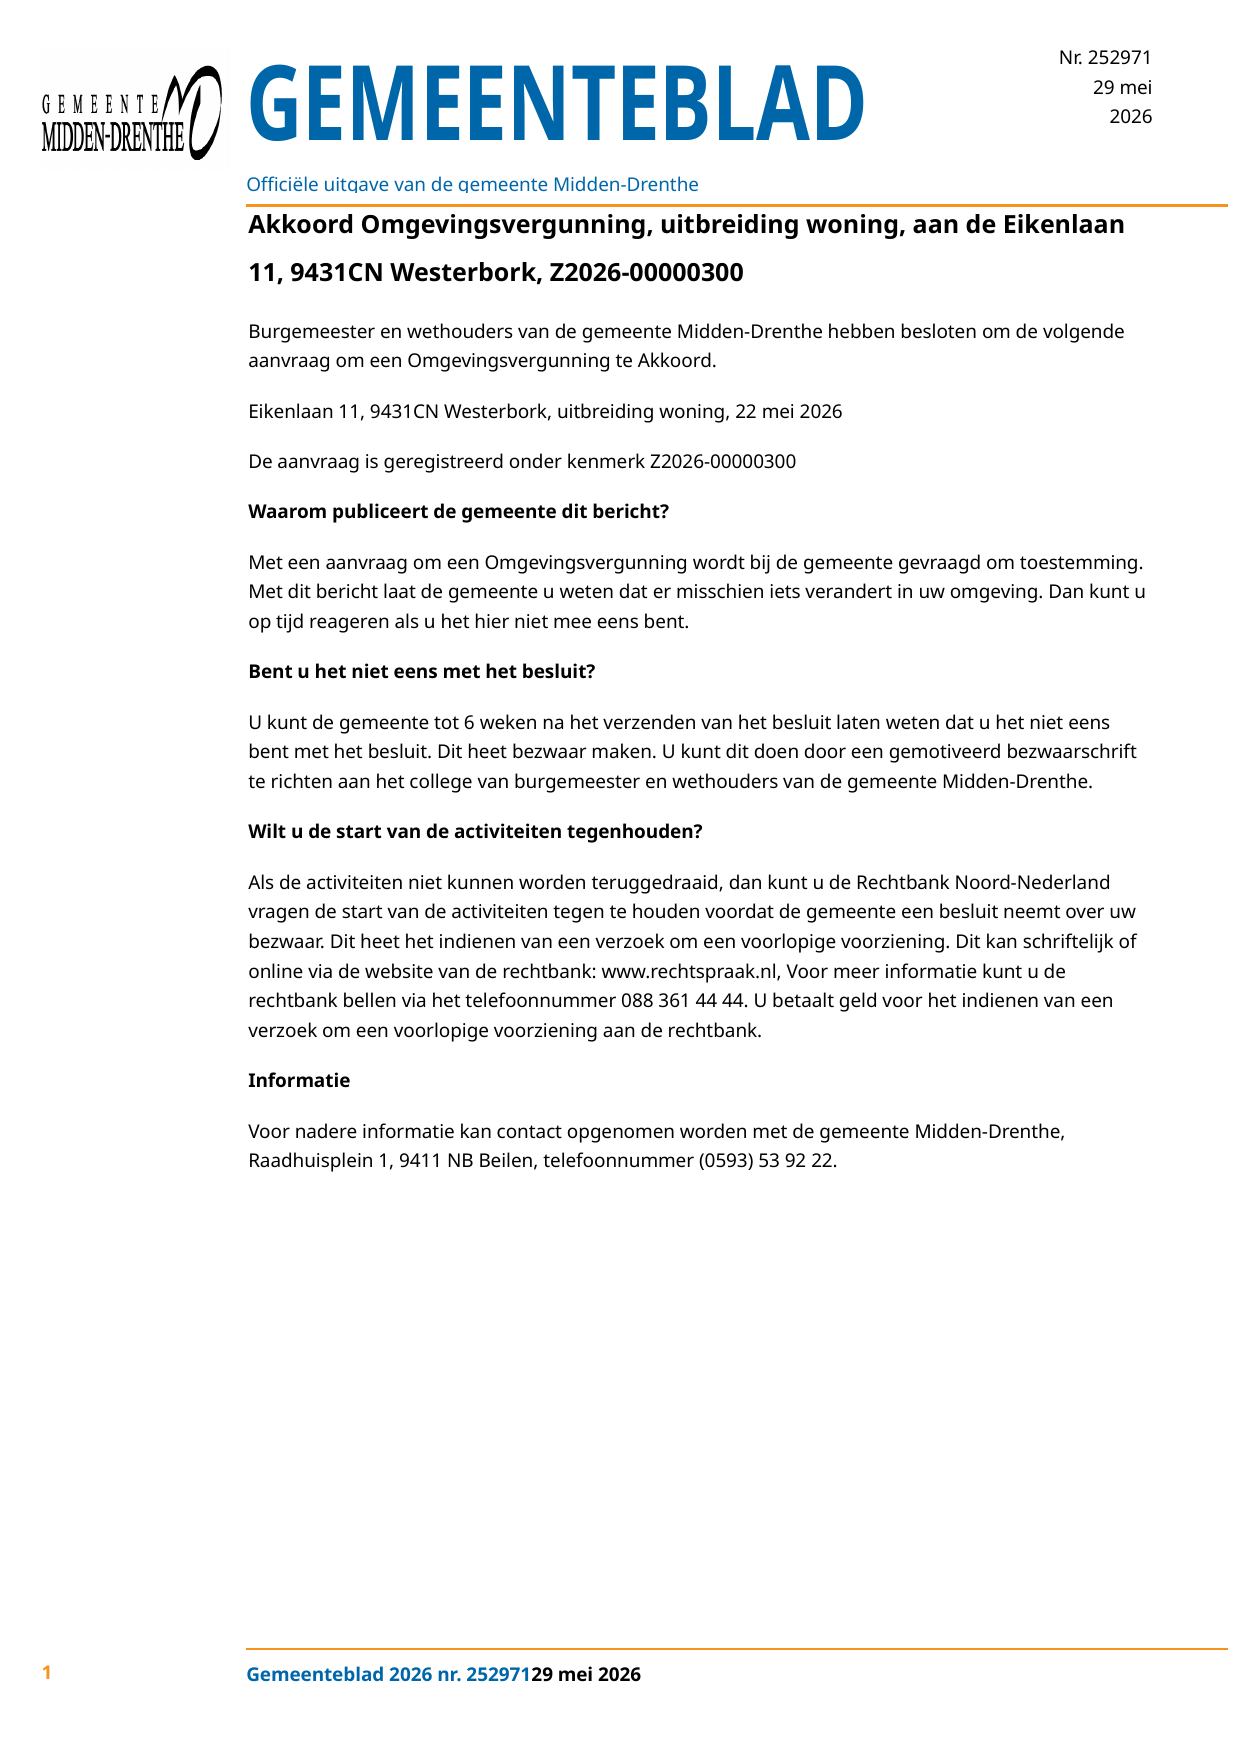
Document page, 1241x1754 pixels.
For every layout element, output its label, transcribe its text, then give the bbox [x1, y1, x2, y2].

text Akkoord Omgevingsvergunning, uitbreiding woning, aan de Eikenlaan 11, 9431CN Westerbork, Z2026-00000300 [248, 207, 1152, 288]
text Met een aanvraag om een Omgevingsvergunning wordt bij de gemeente gevraagd om toestemming. Met dit bericht laat de gemeente u weten dat er misschien iets verandert in uw omgeving. Dan kunt u op tijd reageren als u het hier niet mee eens bent. [248, 549, 1152, 634]
text Informatie [248, 1067, 1152, 1093]
text Waarom publiceert de gemeente dit bericht? [248, 499, 1152, 524]
text Bent u het niet eens met het besluit? [248, 659, 1152, 684]
text Eikenlaan 11, 9431CN Westerbork, uitbreiding woning, 22 mei 2026 [248, 398, 1152, 424]
text De aanvraag is geregistreerd onder kenmerk Z2026-00000300 [248, 448, 1152, 474]
text Burgemeester en wethouders van de gemeente Midden-Drenthe hebben besloten om de volgende aanvraag om een Omgevingsvergunning te Akkoord. [248, 318, 1152, 373]
text U kunt de gemeente tot 6 weken na het verzenden van het besluit laten weten dat u het niet eens bent met het besluit. Dit heet bezwaar maken. U kunt dit doen door een gemotiveerd bezwaarschrift te richten aan het college van burgemeester en wethouders van de gemeente Midden-Drenthe. [248, 709, 1152, 794]
text Voor nadere informatie kan contact opgenomen worden met de gemeente Midden-Drenthe, Raadhuisplein 1, 9411 NB Beilen, telefoonnummer (0593) 53 92 22. [248, 1118, 1152, 1173]
picture [41, 47, 231, 172]
text Als de activiteiten niet kunnen worden teruggedraaid, dan kunt u de Rechtbank Noord-Nederland vragen de start van de activiteiten tegen te houden voordat de gemeente een besluit neemt over uw bezwaar. Dit heet het indienen van een verzoek om een voorlopige voorziening. Dit kan schriftelijk of online via de website van de rechtbank: www.rechtspraak.nl, Voor meer informatie kunt u de rechtbank bellen via het telefoonnummer 088 361 44 44. U betaalt geld voor het indienen van een verzoek om een voorlopige voorziening aan de rechtbank. [248, 869, 1152, 1043]
text Wilt u de start van de activiteiten tegenhouden? [248, 819, 1152, 844]
